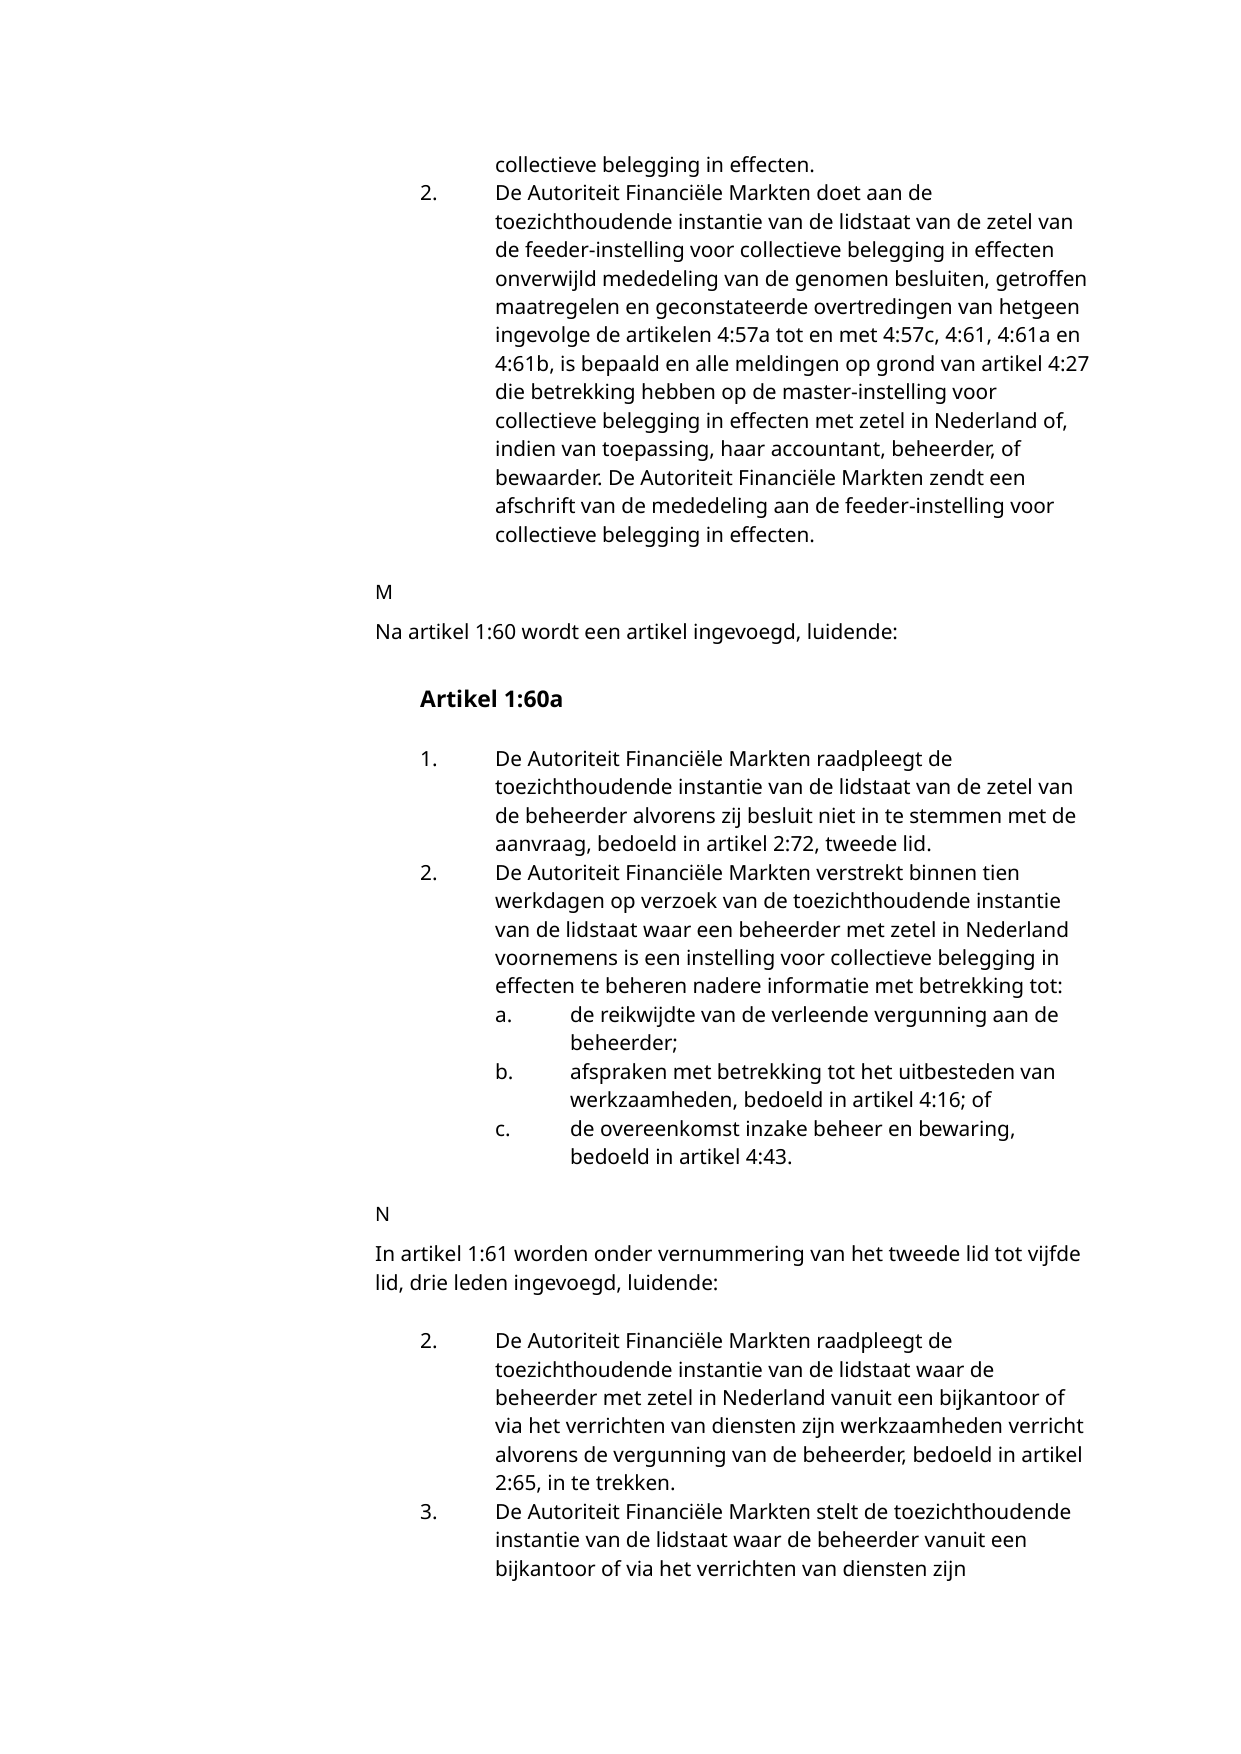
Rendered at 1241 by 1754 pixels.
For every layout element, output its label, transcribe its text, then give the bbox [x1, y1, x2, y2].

list De Autoriteit Financiële Markten stelt de toezichthoudende instantie van de lidstaat waar de beheerder vanuit een bijkantoor of via het verrichten van diensten zijn [420, 1497, 1090, 1582]
text M [375, 578, 1090, 605]
list collectieve belegging in effecten. [420, 150, 1090, 178]
list De Autoriteit Financiële Markten raadpleegt de toezichthoudende instantie van de lidstaat van de zetel van de beheerder alvorens zij besluit niet in te stemmen met de aanvraag, bedoeld in artikel 2:72, tweede lid. [420, 744, 1090, 858]
list De Autoriteit Financiële Markten verstrekt binnen tien werkdagen op verzoek van de toezichthoudende instantie van de lidstaat waar een beheerder met zetel in Nederland voornemens is een instelling voor collectieve belegging in effecten te beheren nadere informatie met betrekking tot: [420, 858, 1090, 1000]
subtitle Artikel 1:60a [420, 683, 1090, 714]
list De Autoriteit Financiële Markten raadpleegt de toezichthoudende instantie van de lidstaat waar de beheerder met zetel in Nederland vanuit een bijkantoor of via het verrichten van diensten zijn werkzaamheden verricht alvorens de vergunning van de beheerder, bedoeld in artikel 2:65, in te trekken. [420, 1326, 1090, 1497]
list de overeenkomst inzake beheer en bewaring, bedoeld in artikel 4:43. [495, 1114, 1090, 1171]
text In artikel 1:61 worden onder vernummering van het tweede lid tot vijfde lid, drie leden ingevoegd, luidende: [375, 1239, 1090, 1296]
list De Autoriteit Financiële Markten doet aan de toezichthoudende instantie van de lidstaat van de zetel van de feeder-instelling voor collectieve belegging in effecten onverwijld mededeling van de genomen besluiten, getroffen maatregelen en geconstateerde overtredingen van hetgeen ingevolge de artikelen 4:57a tot en met 4:57c, 4:61, 4:61a en 4:61b, is bepaald en alle meldingen op grond van artikel 4:27 die betrekking hebben op de master-instelling voor collectieve belegging in effecten met zetel in Nederland of, indien van toepassing, haar accountant, beheerder, of bewaarder. De Autoriteit Financiële Markten zendt een afschrift van de mededeling aan de feeder-instelling voor collectieve belegging in effecten. [420, 178, 1090, 548]
list de reikwijdte van de verleende vergunning aan de beheerder; [495, 1000, 1090, 1057]
list afspraken met betrekking tot het uitbesteden van werkzaamheden, bedoeld in artikel 4:16; of [495, 1057, 1090, 1114]
text Na artikel 1:60 wordt een artikel ingevoegd, luidende: [375, 617, 1090, 645]
text N [375, 1201, 1090, 1228]
